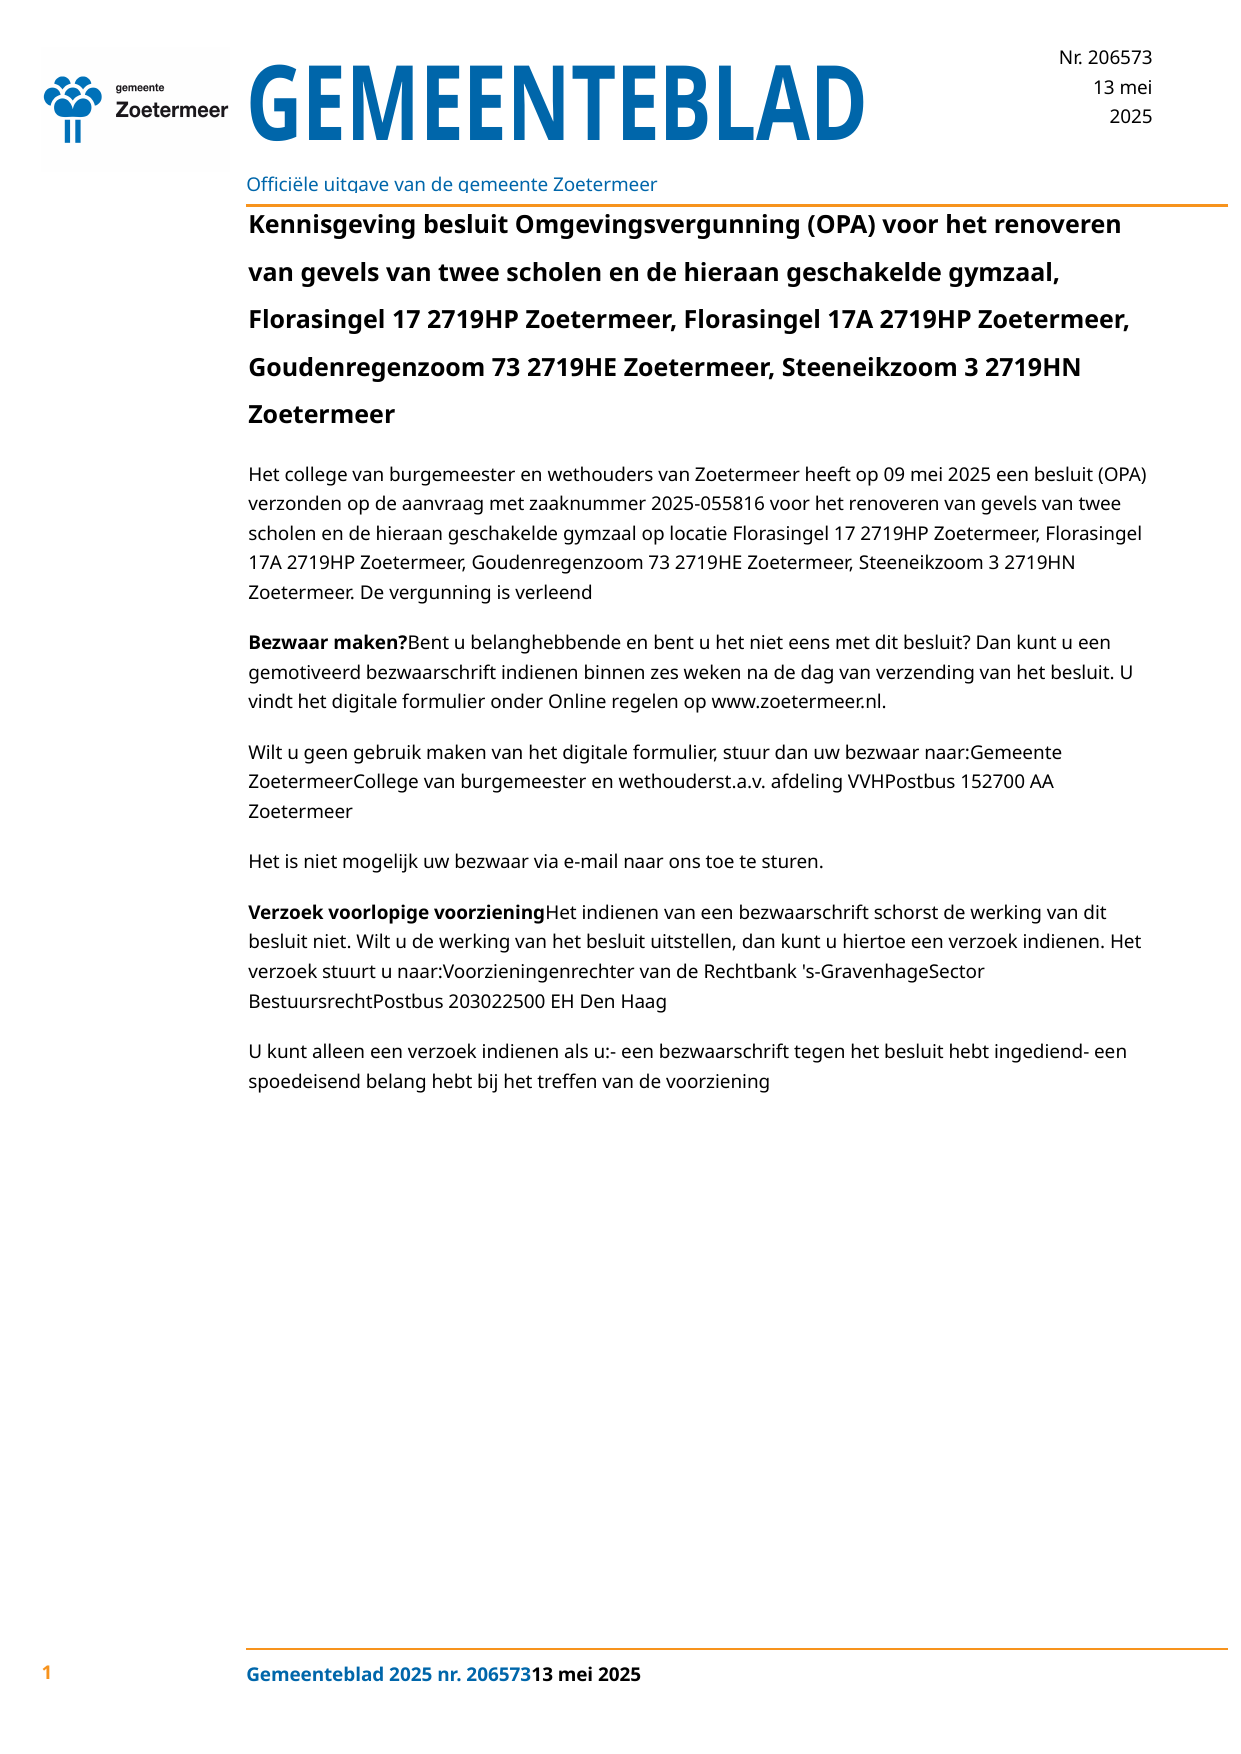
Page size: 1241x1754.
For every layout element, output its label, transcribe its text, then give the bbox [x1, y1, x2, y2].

text Kennisgeving besluit Omgevingsvergunning (OPA) voor het renoveren van gevels van twee scholen en de hieraan geschakelde gymzaal, Florasingel 17 2719HP Zoetermeer, Florasingel 17A 2719HP Zoetermeer, Goudenregenzoom 73 2719HE Zoetermeer, Steeneikzoom 3 2719HN Zoetermeer [248, 207, 1152, 431]
text Het college van burgemeester en wethouders van Zoetermeer heeft op 09 mei 2025 een besluit (OPA) verzonden op de aanvraag met zaaknummer 2025-055816 voor het renoveren van gevels van twee scholen en de hieraan geschakelde gymzaal op locatie Florasingel 17 2719HP Zoetermeer, Florasingel 17A 2719HP Zoetermeer, Goudenregenzoom 73 2719HE Zoetermeer, Steeneikzoom 3 2719HN Zoetermeer. De vergunning is verleend [248, 461, 1152, 605]
text Het is niet mogelijk uw bezwaar via e-mail naar ons toe te sturen. [248, 849, 1152, 874]
text Verzoek voorlopige voorzieningHet indienen van een bezwaarschrift schorst de werking van dit besluit niet. Wilt u de werking van het besluit uitstellen, dan kunt u hiertoe een verzoek indienen. Het verzoek stuurt u naar:Voorzieningenrechter van de Rechtbank 's-GravenhageSector BestuursrechtPostbus 203022500 EH Den Haag [248, 899, 1152, 1013]
text U kunt alleen een verzoek indienen als u:- een bezwaarschrift tegen het besluit hebt ingediend- een spoedeisend belang hebt bij het treffen van de voorziening [248, 1038, 1152, 1093]
text Wilt u geen gebruik maken van het digitale formulier, stuur dan uw bezwaar naar:Gemeente ZoetermeerCollege van burgemeester en wethouderst.a.v. afdeling VVHPostbus 152700 AA Zoetermeer [248, 739, 1152, 824]
text Bezwaar maken?Bent u belanghebbende en bent u het niet eens met dit besluit? Dan kunt u een gemotiveerd bezwaarschrift indienen binnen zes weken na de dag van verzending van het besluit. U vindt het digitale formulier onder Online regelen op www.zoetermeer.nl. [248, 629, 1152, 714]
picture [41, 47, 231, 172]
